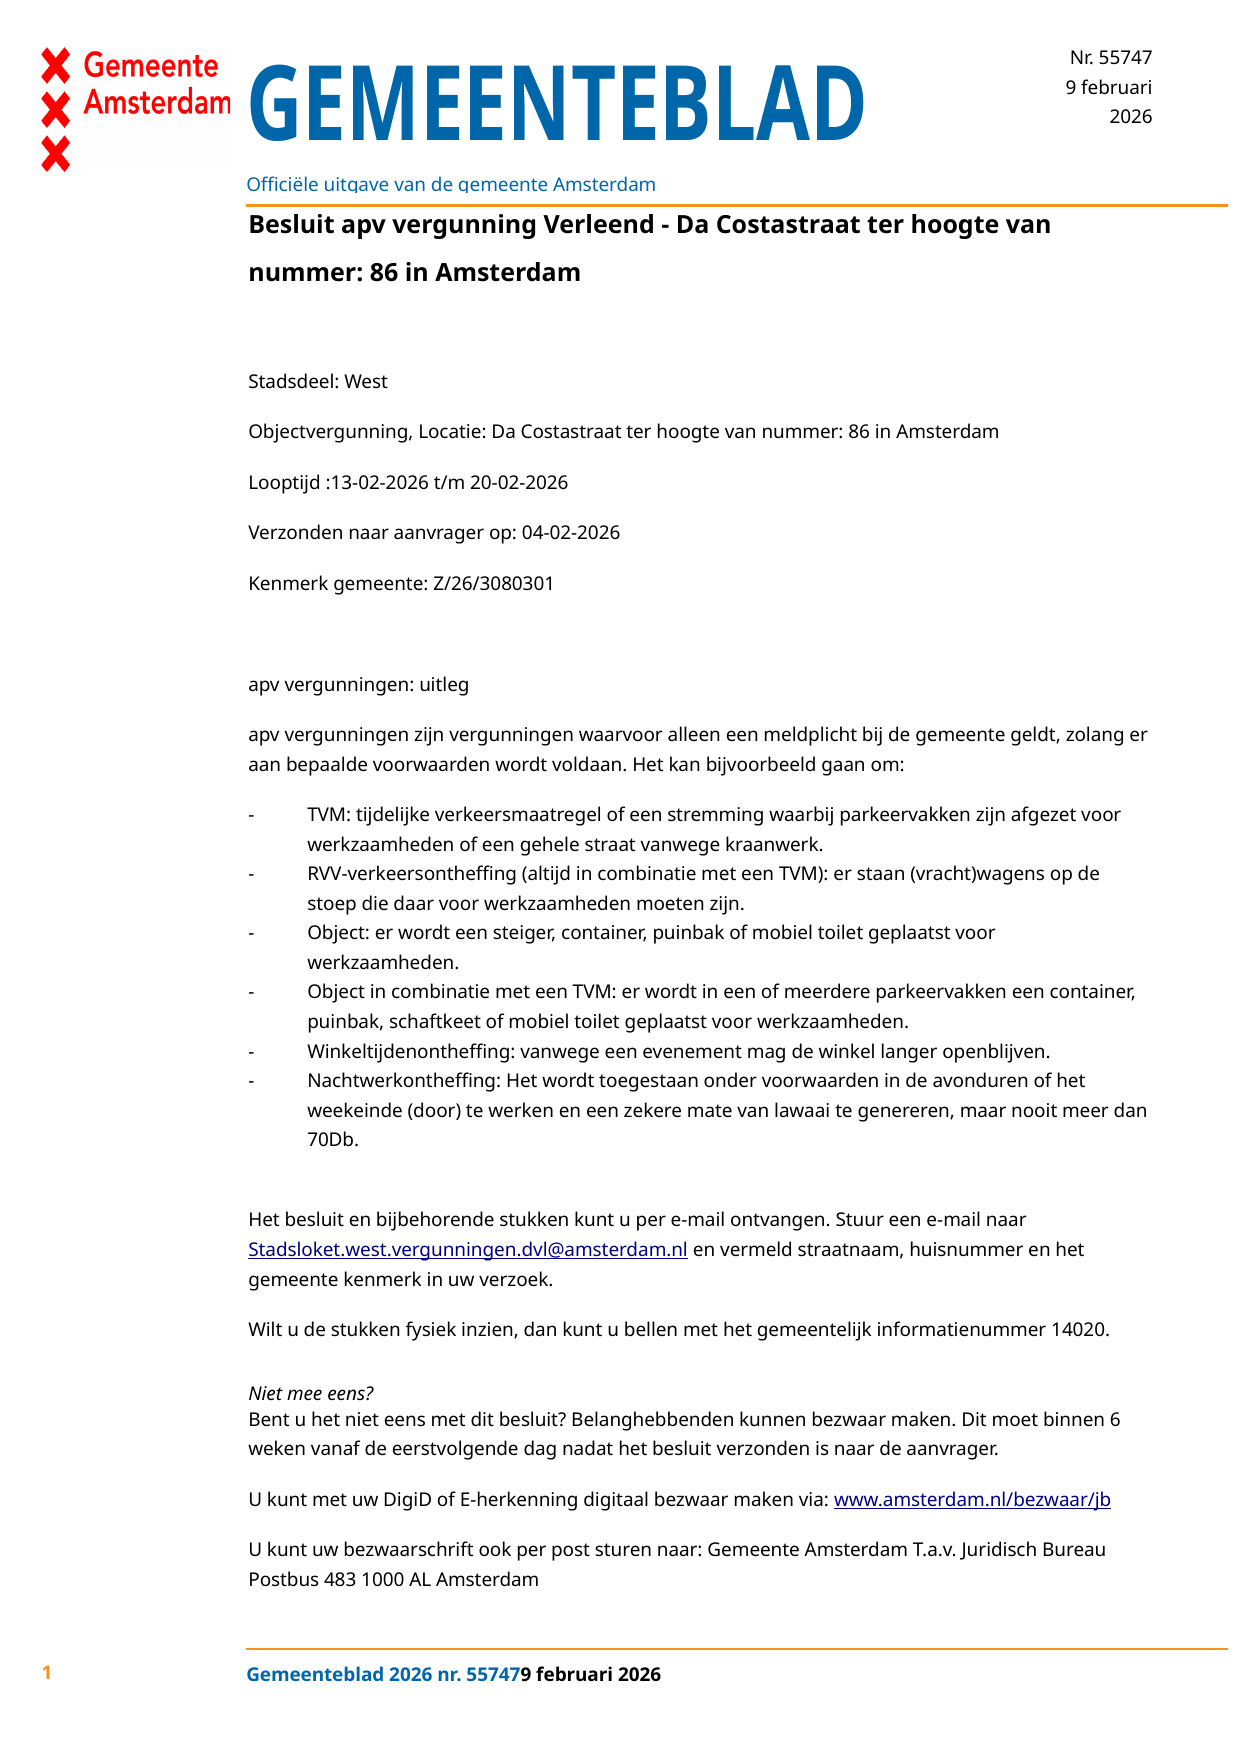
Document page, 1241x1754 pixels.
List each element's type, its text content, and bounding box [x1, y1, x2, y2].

text Wilt u de stukken fysiek inzien, dan kunt u bellen met het gemeentelijk informatienummer 14020. [248, 1316, 1152, 1342]
text Bent u het niet eens met dit besluit? Belanghebbenden kunnen bezwaar maken. Dit moet binnen 6 weken vanaf de eerstvolgende dag nadat het besluit verzonden is naar de aanvrager. [248, 1406, 1152, 1461]
text apv vergunningen: uitleg [248, 671, 1152, 697]
text Besluit apv vergunning Verleend - Da Costastraat ter hoogte van nummer: 86 in Amsterdam [248, 207, 1152, 288]
text Stadsdeel: West [248, 368, 1152, 394]
text Het besluit en bijbehorende stukken kunt u per e-mail ontvangen. Stuur een e-mail naar Stadsloket.west.vergunningen.dvl@amsterdam.nl en vermeld straatnaam, huisnummer en het gemeente kenmerk in uw verzoek. [248, 1207, 1152, 1292]
text Niet mee eens? [248, 1380, 1152, 1406]
text U kunt uw bezwaarschrift ook per post sturen naar: Gemeente Amsterdam T.a.v. Juridisch Bureau Postbus 483 1000 AL Amsterdam [248, 1536, 1152, 1592]
text apv vergunningen zijn vergunningen waarvoor alleen een meldplicht bij de gemeente geldt, zolang er aan bepaalde voorwaarden wordt voldaan. Het kan bijvoorbeeld gaan om: [248, 721, 1152, 777]
text Looptijd :13-02-2026 t/m 20-02-2026 [248, 469, 1152, 495]
text Kenmerk gemeente: Z/26/3080301 [248, 570, 1152, 596]
picture [41, 47, 231, 172]
list Object in combinatie met een TVM: er wordt in een of meerdere parkeervakken een container, puinbak, schaftkeet of mobiel toilet geplaatst voor werkzaamheden. [248, 979, 1152, 1034]
text U kunt met uw DigiD of E-herkenning digitaal bezwaar maken via: www.amsterdam.nl/bezwaar/jb [248, 1486, 1152, 1512]
text Objectvergunning, Locatie: Da Costastraat ter hoogte van nummer: 86 in Amsterdam [248, 419, 1152, 444]
list Winkeltijdenontheffing: vanwege een evenement mag de winkel langer openblijven. [248, 1038, 1152, 1064]
list Nachtwerkontheffing: Het wordt toegestaan onder voorwaarden in de avonduren of het weekeinde (door) te werken en een zekere mate van lawaai te genereren, maar nooit meer dan 70Db. [248, 1067, 1152, 1152]
list TVM: tijdelijke verkeersmaatregel of een stremming waarbij parkeervakken zijn afgezet voor werkzaamheden of een gehele straat vanwege kraanwerk. [248, 801, 1152, 857]
text Verzonden naar aanvrager op: 04-02-2026 [248, 519, 1152, 545]
list RVV-verkeersontheffing (altijd in combinatie met een TVM): er staan (vracht)wagens op de stoep die daar voor werkzaamheden moeten zijn. [248, 860, 1152, 916]
list Object: er wordt een steiger, container, puinbak of mobiel toilet geplaatst voor werkzaamheden. [248, 919, 1152, 975]
